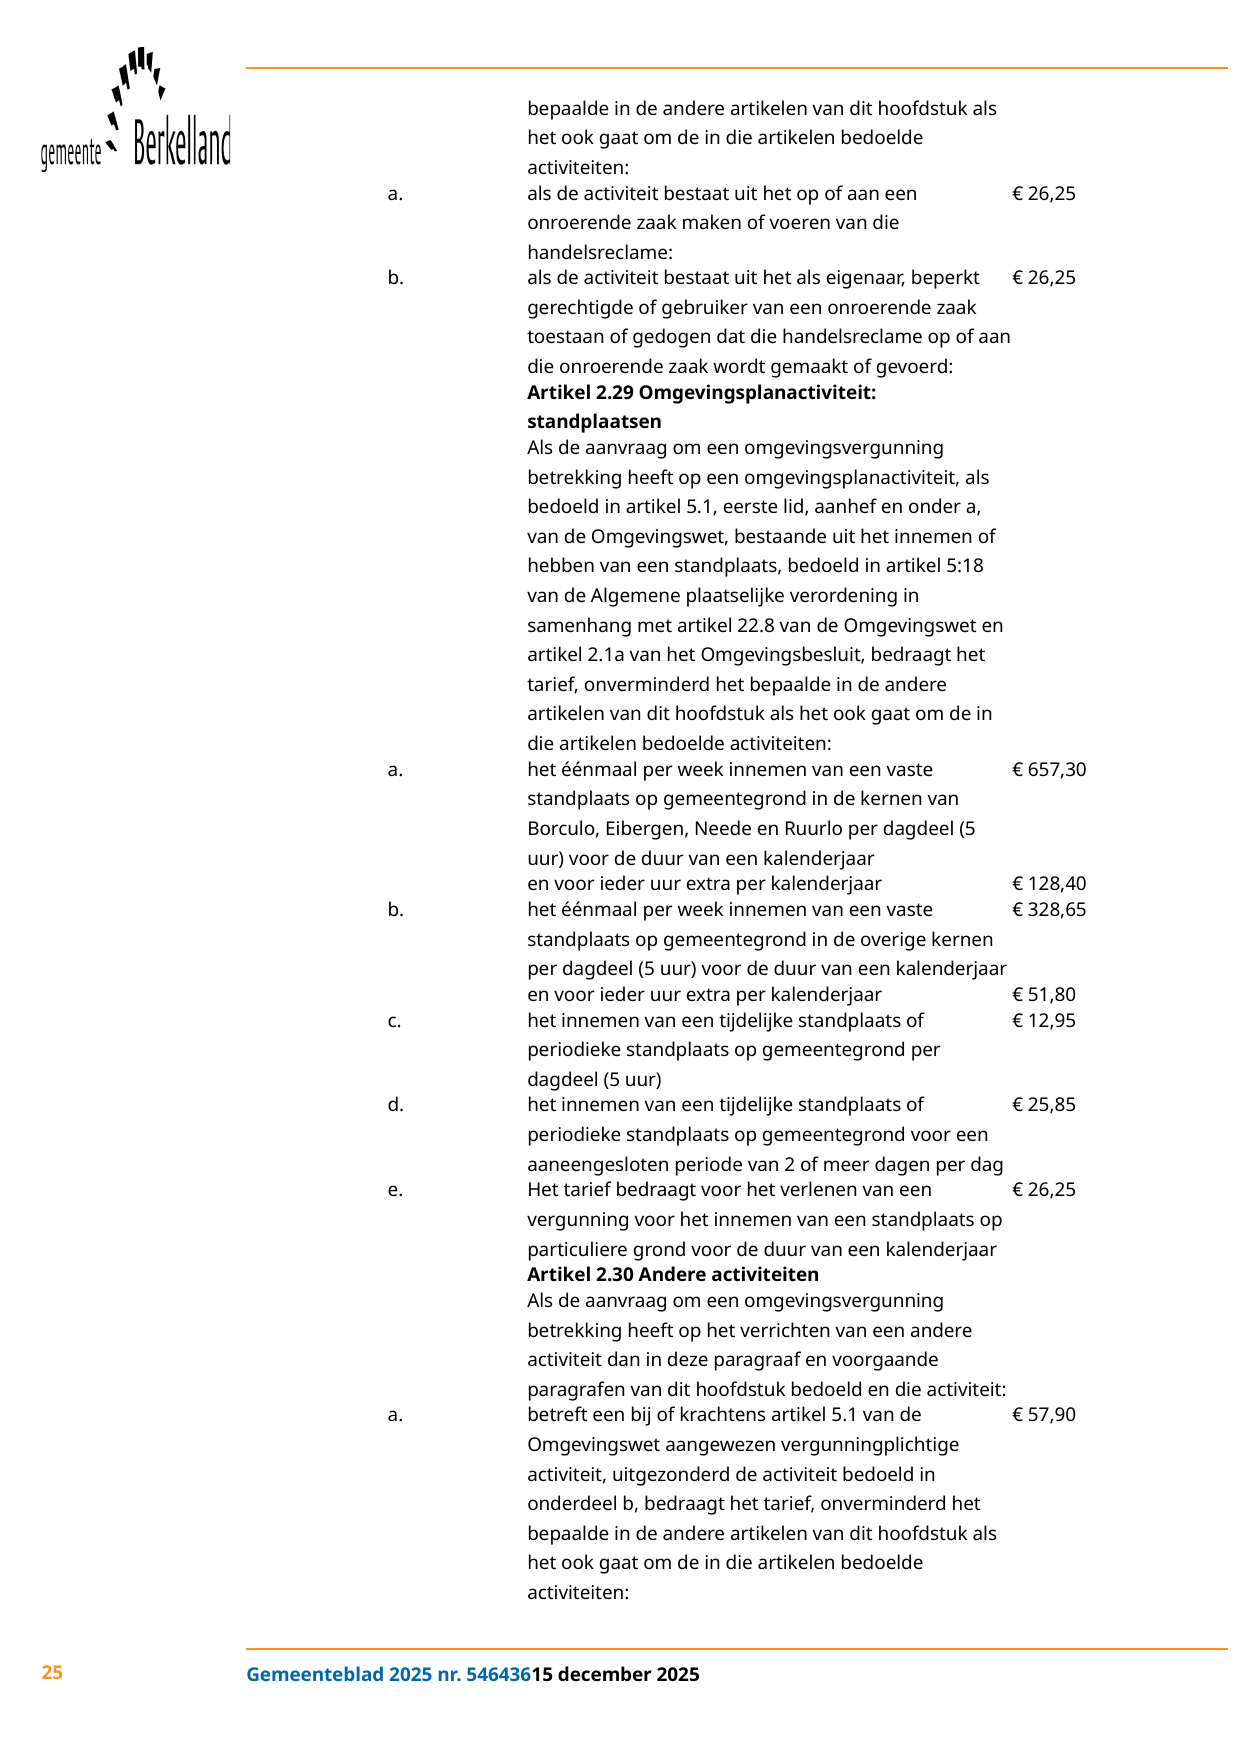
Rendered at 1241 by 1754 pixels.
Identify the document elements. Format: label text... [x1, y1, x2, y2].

table_cell b. [388, 265, 527, 379]
table_cell [388, 1287, 527, 1402]
table_cell [248, 434, 387, 756]
table_cell [248, 981, 387, 1007]
table_cell Als de aanvraag om een omgevingsvergunning betrekking heeft op een omgevingsplanactiviteit, als bedoeld in artikel 5.1, eerste lid, aanhef en onder a, van de Omgevingswet, bestaande uit het innemen of hebben van een standplaats, bedoeld in artikel 5:18 van de Algemene plaatselijke verordening in samenhang met artikel 22.8 van de Omgevingswet en artikel 2.1a van het Omgevingsbesluit, bedraagt het tarief, onverminderd het bepaalde in de andere artikelen van dit hoofdstuk als het ook gaat om de in die artikelen bedoelde activiteiten: [527, 434, 1012, 756]
table_cell [1012, 1287, 1152, 1402]
table_cell € 51,80 [1012, 981, 1152, 1007]
table_cell [388, 981, 527, 1007]
table_cell [1012, 434, 1152, 756]
table_cell [248, 756, 387, 870]
table_cell [1012, 95, 1152, 180]
table_cell € 25,85 [1012, 1092, 1152, 1177]
table_cell en voor ieder uur extra per kalenderjaar [527, 870, 1012, 896]
table_cell € 26,25 [1012, 1177, 1152, 1261]
table_cell het éénmaal per week innemen van een vaste standplaats op gemeentegrond in de overige kernen per dagdeel (5 uur) voor de duur van een kalenderjaar [527, 896, 1012, 981]
table_cell betreft een bij of krachtens artikel 5.1 van de Omgevingswet aangewezen vergunningplichtige activiteit, uitgezonderd de activiteit bedoeld in onderdeel b, bedraagt het tarief, onverminderd het bepaalde in de andere artikelen van dit hoofdstuk als het ook gaat om de in die artikelen bedoelde activiteiten: [527, 1402, 1012, 1605]
table_cell [248, 1402, 387, 1605]
table_cell a. [388, 180, 527, 264]
table_cell € 328,65 [1012, 896, 1152, 981]
table_cell Artikel 2.29 Omgevingsplanactiviteit: standplaatsen [527, 379, 1012, 434]
table_cell [248, 1007, 387, 1092]
table_cell [248, 265, 387, 379]
table_cell d. [388, 1092, 527, 1177]
table_cell € 26,25 [1012, 180, 1152, 264]
table_cell [388, 870, 527, 896]
table_cell € 128,40 [1012, 870, 1152, 896]
table_cell [248, 1287, 387, 1402]
table_cell [248, 870, 387, 896]
table_cell b. [388, 896, 527, 981]
table_cell [248, 1261, 387, 1287]
table_cell € 26,25 [1012, 265, 1152, 379]
table_cell Het tarief bedraagt voor het verlenen van een vergunning voor het innemen van een standplaats op particuliere grond voor de duur van een kalenderjaar [527, 1177, 1012, 1261]
table_cell Artikel 2.30 Andere activiteiten [527, 1261, 1012, 1287]
table_cell het éénmaal per week innemen van een vaste standplaats op gemeentegrond in de kernen van Borculo, Eibergen, Neede en Ruurlo per dagdeel (5 uur) voor de duur van een kalenderjaar [527, 756, 1012, 870]
table_cell [248, 1177, 387, 1261]
table_cell [248, 896, 387, 981]
table_cell en voor ieder uur extra per kalenderjaar [527, 981, 1012, 1007]
table_cell [1012, 1261, 1152, 1287]
table_cell als de activiteit bestaat uit het als eigenaar, beperkt gerechtigde of gebruiker van een onroerende zaak toestaan of gedogen dat die handelsreclame op of aan die onroerende zaak wordt gemaakt of gevoerd: [527, 265, 1012, 379]
table_cell [388, 434, 527, 756]
table_cell [388, 1261, 527, 1287]
table_cell [248, 180, 387, 264]
table_cell c. [388, 1007, 527, 1092]
table_cell € 657,30 [1012, 756, 1152, 870]
table_cell [388, 379, 527, 434]
table_cell [388, 95, 527, 180]
table_cell Als de aanvraag om een omgevingsvergunning betrekking heeft op het verrichten van een andere activiteit dan in deze paragraaf en voorgaande paragrafen van dit hoofdstuk bedoeld en die activiteit: [527, 1287, 1012, 1402]
table_cell a. [388, 756, 527, 870]
table_cell het innemen van een tijdelijke standplaats of periodieke standplaats op gemeentegrond per dagdeel (5 uur) [527, 1007, 1012, 1092]
table_cell [248, 379, 387, 434]
table_cell e. [388, 1177, 527, 1261]
table_cell bepaalde in de andere artikelen van dit hoofdstuk als het ook gaat om de in die artikelen bedoelde activiteiten: [527, 95, 1012, 180]
table_cell € 57,90 [1012, 1402, 1152, 1605]
table_cell als de activiteit bestaat uit het op of aan een onroerende zaak maken of voeren van die handelsreclame: [527, 180, 1012, 264]
table_cell € 12,95 [1012, 1007, 1152, 1092]
table_cell [248, 1092, 387, 1177]
table_cell [248, 95, 387, 180]
table_cell [1012, 379, 1152, 434]
picture [41, 47, 231, 172]
table_cell het innemen van een tijdelijke standplaats of periodieke standplaats op gemeentegrond voor een aaneengesloten periode van 2 of meer dagen per dag [527, 1092, 1012, 1177]
table_cell a. [388, 1402, 527, 1605]
